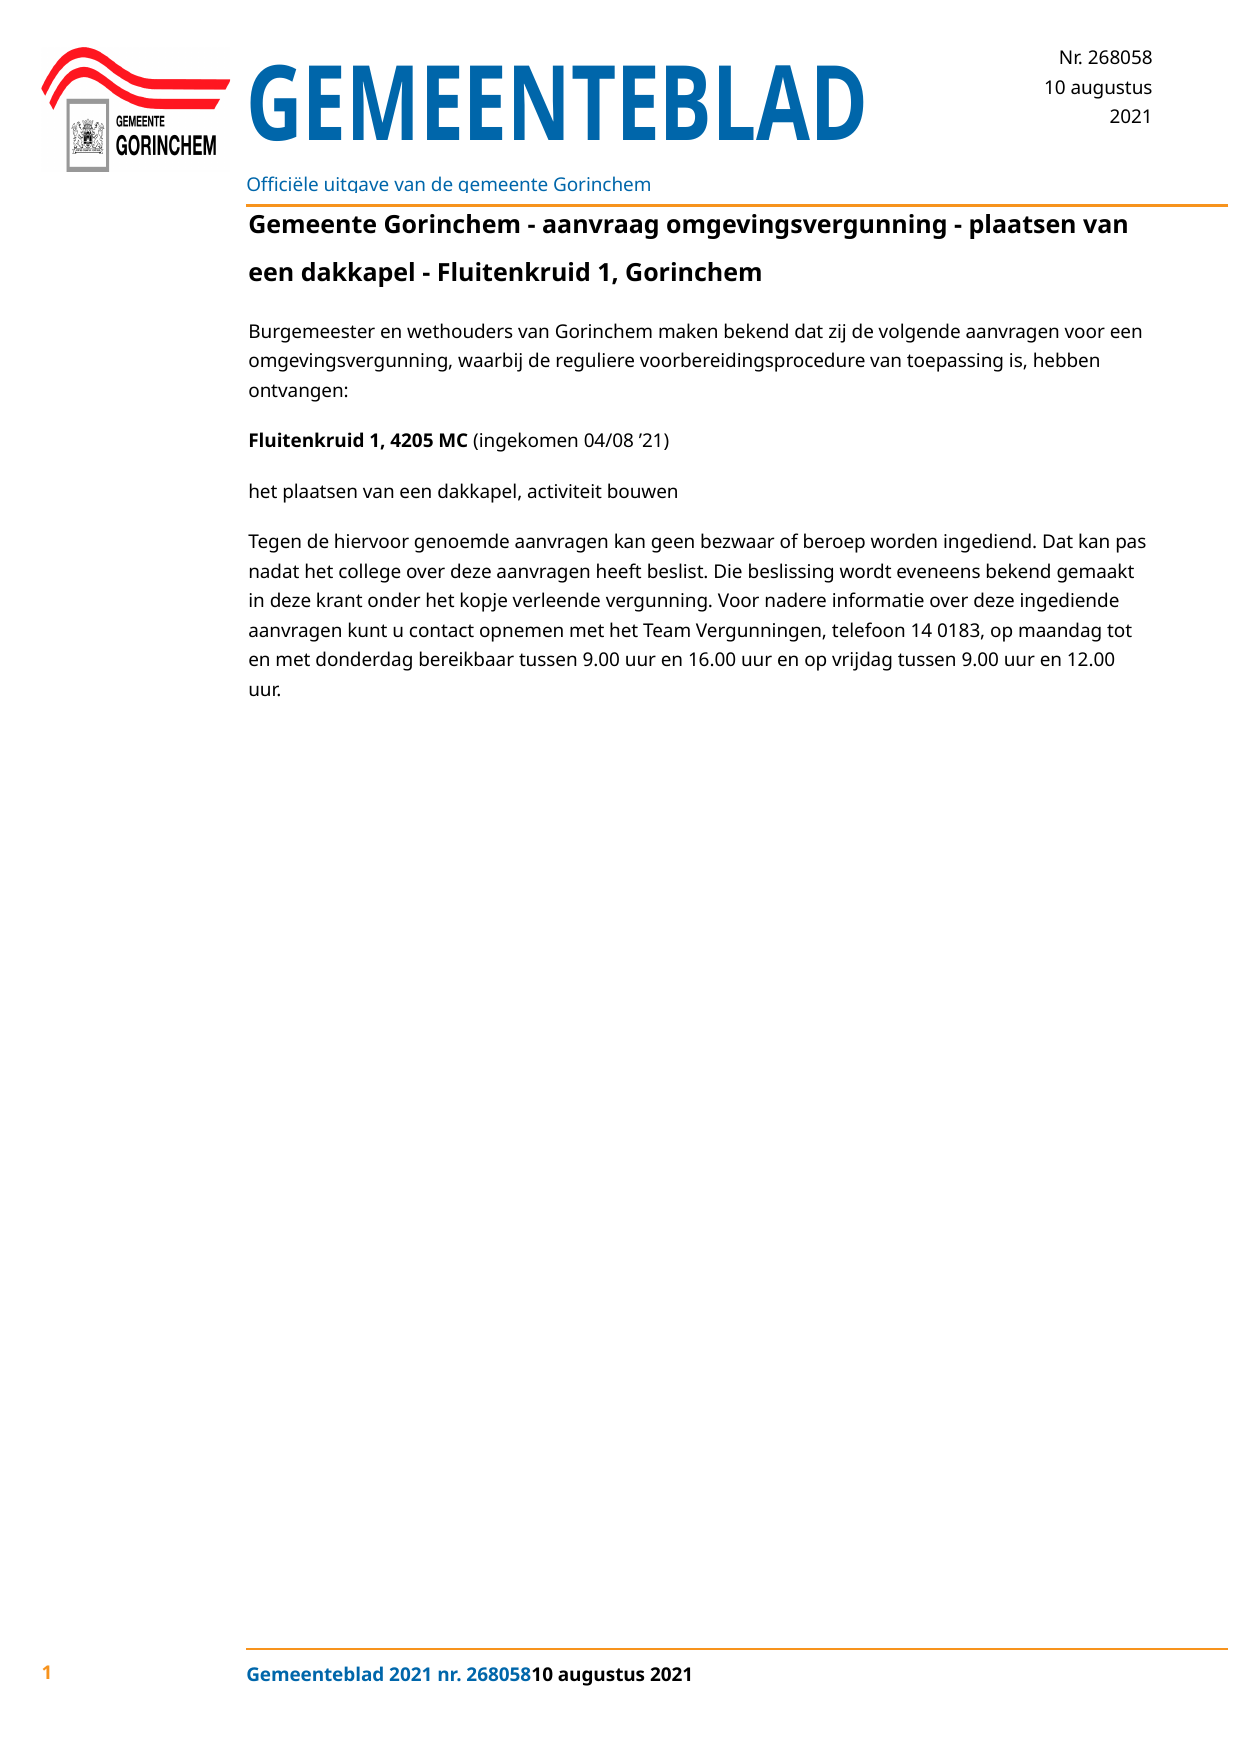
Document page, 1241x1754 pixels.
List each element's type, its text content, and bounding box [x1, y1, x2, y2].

text Gemeente Gorinchem - aanvraag omgevingsvergunning - plaatsen van een dakkapel - Fluitenkruid 1, Gorinchem [248, 207, 1152, 288]
text Fluitenkruid 1, 4205 MC (ingekomen 04/08 ’21) [248, 427, 1152, 453]
text Tegen de hiervoor genoemde aanvragen kan geen bezwaar of beroep worden ingediend. Dat kan pas nadat het college over deze aanvragen heeft beslist. Die beslissing wordt eveneens bekend gemaakt in deze krant onder het kopje verleende vergunning. Voor nadere informatie over deze ingediende aanvragen kunt u contact opnemen met het Team Vergunningen, telefoon 14 0183, op maandag tot en met donderdag bereikbaar tussen 9.00 uur en 16.00 uur en op vrijdag tussen 9.00 uur en 12.00 uur. [248, 528, 1152, 702]
picture [41, 47, 231, 172]
text Burgemeester en wethouders van Gorinchem maken bekend dat zij de volgende aanvragen voor een omgevingsvergunning, waarbij de reguliere voorbereidingsprocedure van toepassing is, hebben ontvangen: [248, 318, 1152, 403]
text het plaatsen van een dakkapel, activiteit bouwen [248, 478, 1152, 504]
